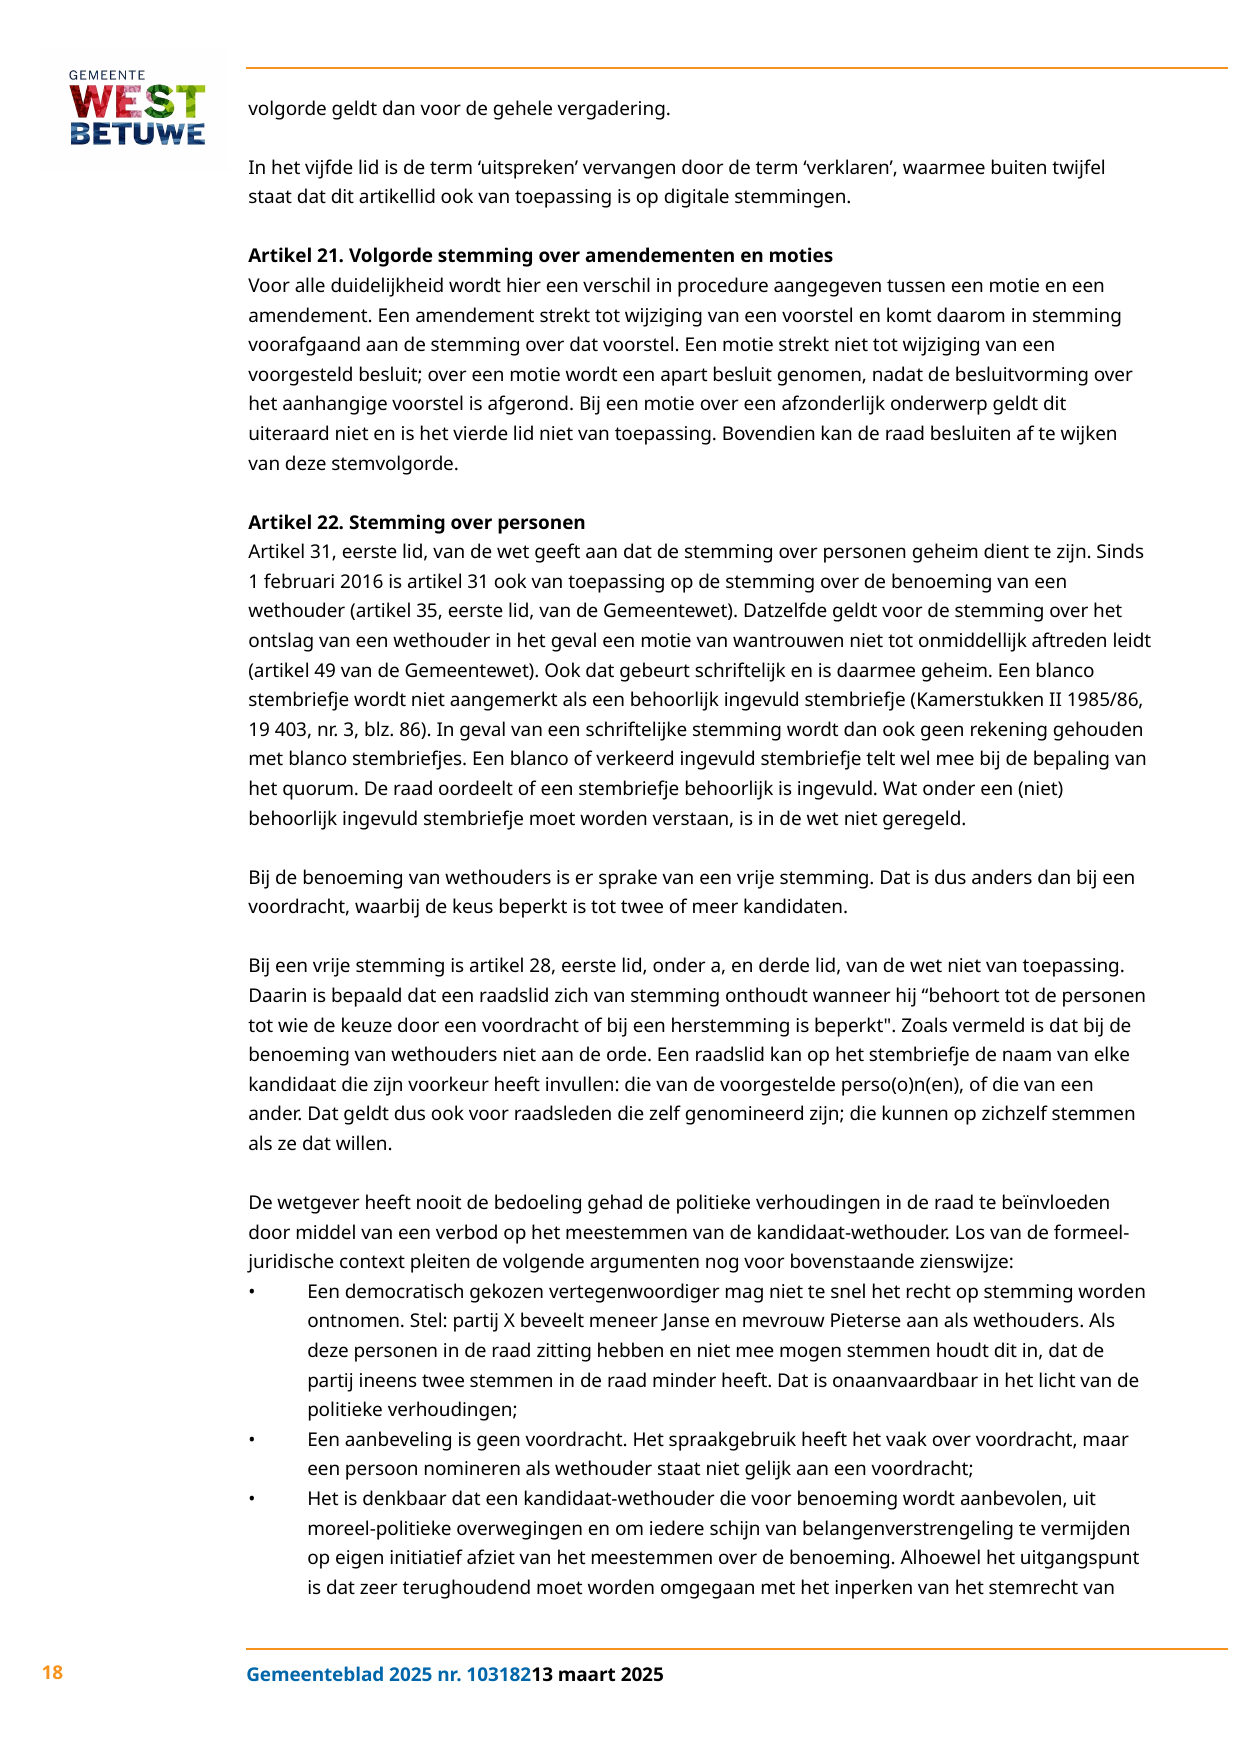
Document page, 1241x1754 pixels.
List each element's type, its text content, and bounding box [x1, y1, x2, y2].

text Voor alle duidelijkheid wordt hier een verschil in procedure aangegeven tussen een motie en een amendement. Een amendement strekt tot wijziging van een voorstel en komt daarom in stemming voorafgaand aan de stemming over dat voorstel. Een motie strekt niet tot wijziging van een voorgesteld besluit; over een motie wordt een apart besluit genomen, nadat de besluitvorming over het aanhangige voorstel is afgerond. Bij een motie over een afzonderlijk onderwerp geldt dit uiteraard niet en is het vierde lid niet van toepassing. Bovendien kan de raad besluiten af te wijken van deze stemvolgorde. [248, 272, 1152, 476]
list Het is denkbaar dat een kandidaat-wethouder die voor benoeming wordt aanbevolen, uit moreel-politieke overwegingen en om iedere schijn van belangenverstrengeling te vermijden op eigen initiatief afziet van het meestemmen over de benoeming. Alhoewel het uitgangspunt is dat zeer terughoudend moet worden omgegaan met het inperken van het stemrecht van [248, 1485, 1152, 1600]
text Bij de benoeming van wethouders is er sprake van een vrije stemming. Dat is dus anders dan bij een voordracht, waarbij de keus beperkt is tot twee of meer kandidaten. [248, 864, 1152, 919]
text Artikel 22. Stemming over personen [248, 509, 1152, 535]
text De wetgever heeft nooit de bedoeling gehad de politieke verhoudingen in de raad te beïnvloeden door middel van een verbod op het meestemmen van de kandidaat-wethouder. Los van de formeel-juridische context pleiten de volgende argumenten nog voor bovenstaande zienswijze: [248, 1189, 1152, 1274]
text Bij een vrije stemming is artikel 28, eerste lid, onder a, en derde lid, van de wet niet van toepassing. Daarin is bepaald dat een raadslid zich van stemming onthoudt wanneer hij “behoort tot de personen tot wie de keuze door een voordracht of bij een herstemming is beperkt". Zoals vermeld is dat bij de benoeming van wethouders niet aan de orde. Een raadslid kan op het stembriefje de naam van elke kandidaat die zijn voorkeur heeft invullen: die van de voorgestelde perso(o)n(en), of die van een ander. Dat geldt dus ook voor raadsleden die zelf genomineerd zijn; die kunnen op zichzelf stemmen als ze dat willen. [248, 953, 1152, 1156]
picture [41, 47, 231, 172]
text volgorde geldt dan voor de gehele vergadering. [248, 95, 1152, 121]
text Artikel 21. Volgorde stemming over amendementen en moties [248, 243, 1152, 268]
list Een democratisch gekozen vertegenwoordiger mag niet te snel het recht op stemming worden ontnomen. Stel: partij X beveelt meneer Janse en mevrouw Pieterse aan als wethouders. Als deze personen in de raad zitting hebben en niet mee mogen stemmen houdt dit in, dat de partij ineens twee stemmen in de raad minder heeft. Dat is onaanvaardbaar in het licht van de politieke verhoudingen; [248, 1278, 1152, 1422]
text Artikel 31, eerste lid, van de wet geeft aan dat de stemming over personen geheim dient te zijn. Sinds 1 februari 2016 is artikel 31 ook van toepassing op de stemming over de benoeming van een wethouder (artikel 35, eerste lid, van de Gemeentewet). Datzelfde geldt voor de stemming over het ontslag van een wethouder in het geval een motie van wantrouwen niet tot onmiddellijk aftreden leidt (artikel 49 van de Gemeentewet). Ook dat gebeurt schriftelijk en is daarmee geheim. Een blanco stembriefje wordt niet aangemerkt als een behoorlijk ingevuld stembriefje (Kamerstukken II 1985/86, 19 403, nr. 3, blz. 86). In geval van een schriftelijke stemming wordt dan ook geen rekening gehouden met blanco stembriefjes. Een blanco of verkeerd ingevuld stembriefje telt wel mee bij de bepaling van het quorum. De raad oordeelt of een stembriefje behoorlijk is ingevuld. Wat onder een (niet) behoorlijk ingevuld stembriefje moet worden verstaan, is in de wet niet geregeld. [248, 538, 1152, 831]
text In het vijfde lid is de term ‘uitspreken’ vervangen door de term ‘verklaren’, waarmee buiten twijfel staat dat dit artikellid ook van toepassing is op digitale stemmingen. [248, 154, 1152, 209]
list Een aanbeveling is geen voordracht. Het spraakgebruik heeft het vaak over voordracht, maar een persoon nomineren als wethouder staat niet gelijk aan een voordracht; [248, 1426, 1152, 1481]
